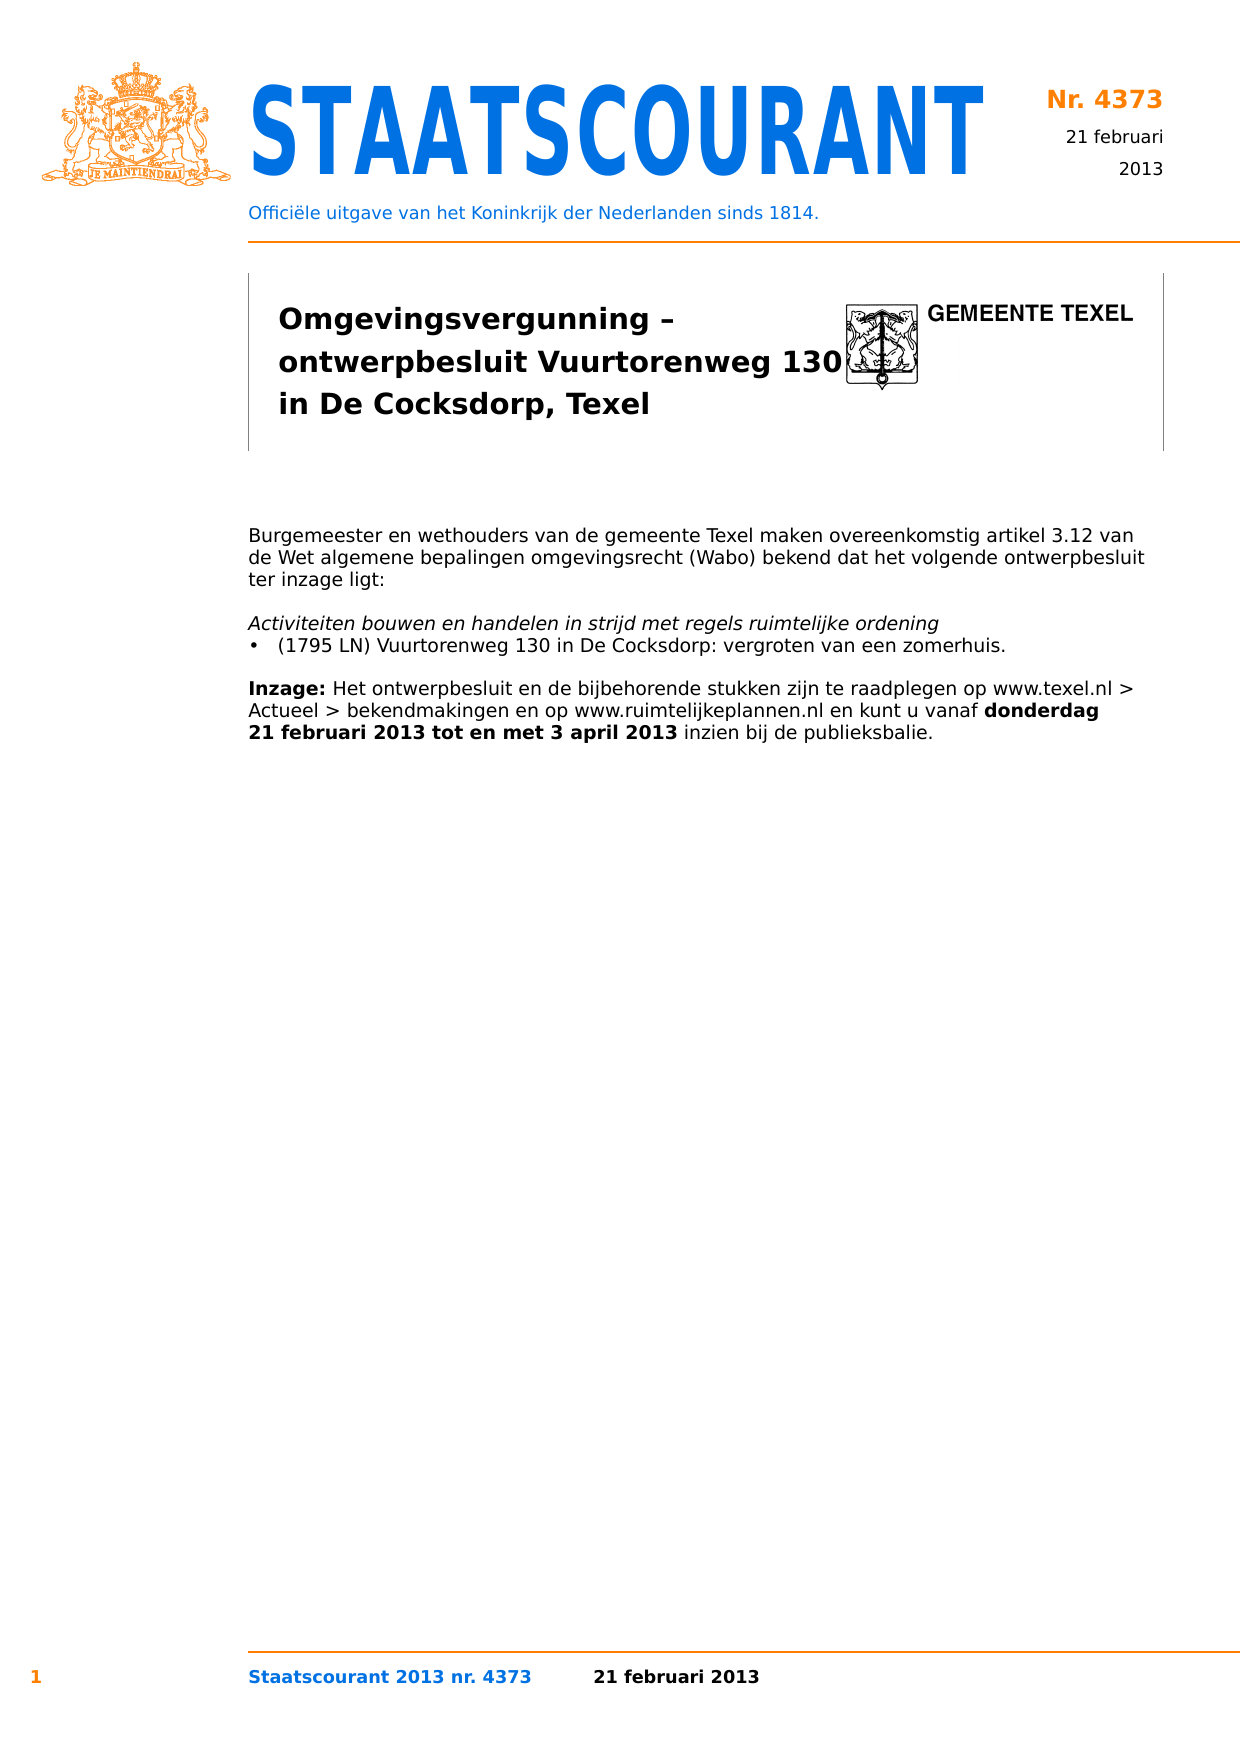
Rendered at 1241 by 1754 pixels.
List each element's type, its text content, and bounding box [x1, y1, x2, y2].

table_cell Officiële uitgave van het Koninkrijk der Nederlanden sinds 1814. [248, 203, 1240, 241]
text • (1795 LN) Vuurtorenweg 130 in De Cocksdorp: vergroten van een zomerhuis. [248, 634, 1163, 656]
subtitle Omgevingsvergunning – ontwerpbesluit Vuurtorenweg 130 in De Cocksdorp, Texel [249, 273, 1163, 451]
text Inzage: Het ontwerpbesluit en de bijbehorende stukken zijn te raadplegen op www.texel.nl > Actueel > bekendmakingen en op www.ruimtelijkeplannen.nl en kunt u vanaf donderdag 21 februari 2013 tot en met 3 april 2013 inzien bij de publieksbalie. [248, 678, 1163, 744]
table_header [25, 62, 248, 241]
picture [41, 62, 231, 186]
table_cell 2013 [998, 153, 1240, 203]
table_header STAATSCOURANT [248, 62, 998, 203]
picture [844, 302, 1134, 391]
text Activiteiten bouwen en handelen in strijd met regels ruimtelijke ordening [248, 612, 1163, 634]
table_header Nr. 4373 [998, 62, 1240, 121]
table_cell 21 februari [998, 121, 1240, 153]
text Burgemeester en wethouders van de gemeente Texel maken overeenkomstig artikel 3.12 van de Wet algemene bepalingen omgevingsrecht (Wabo) bekend dat het volgende ontwerpbesluit ter inzage ligt: [248, 525, 1163, 591]
